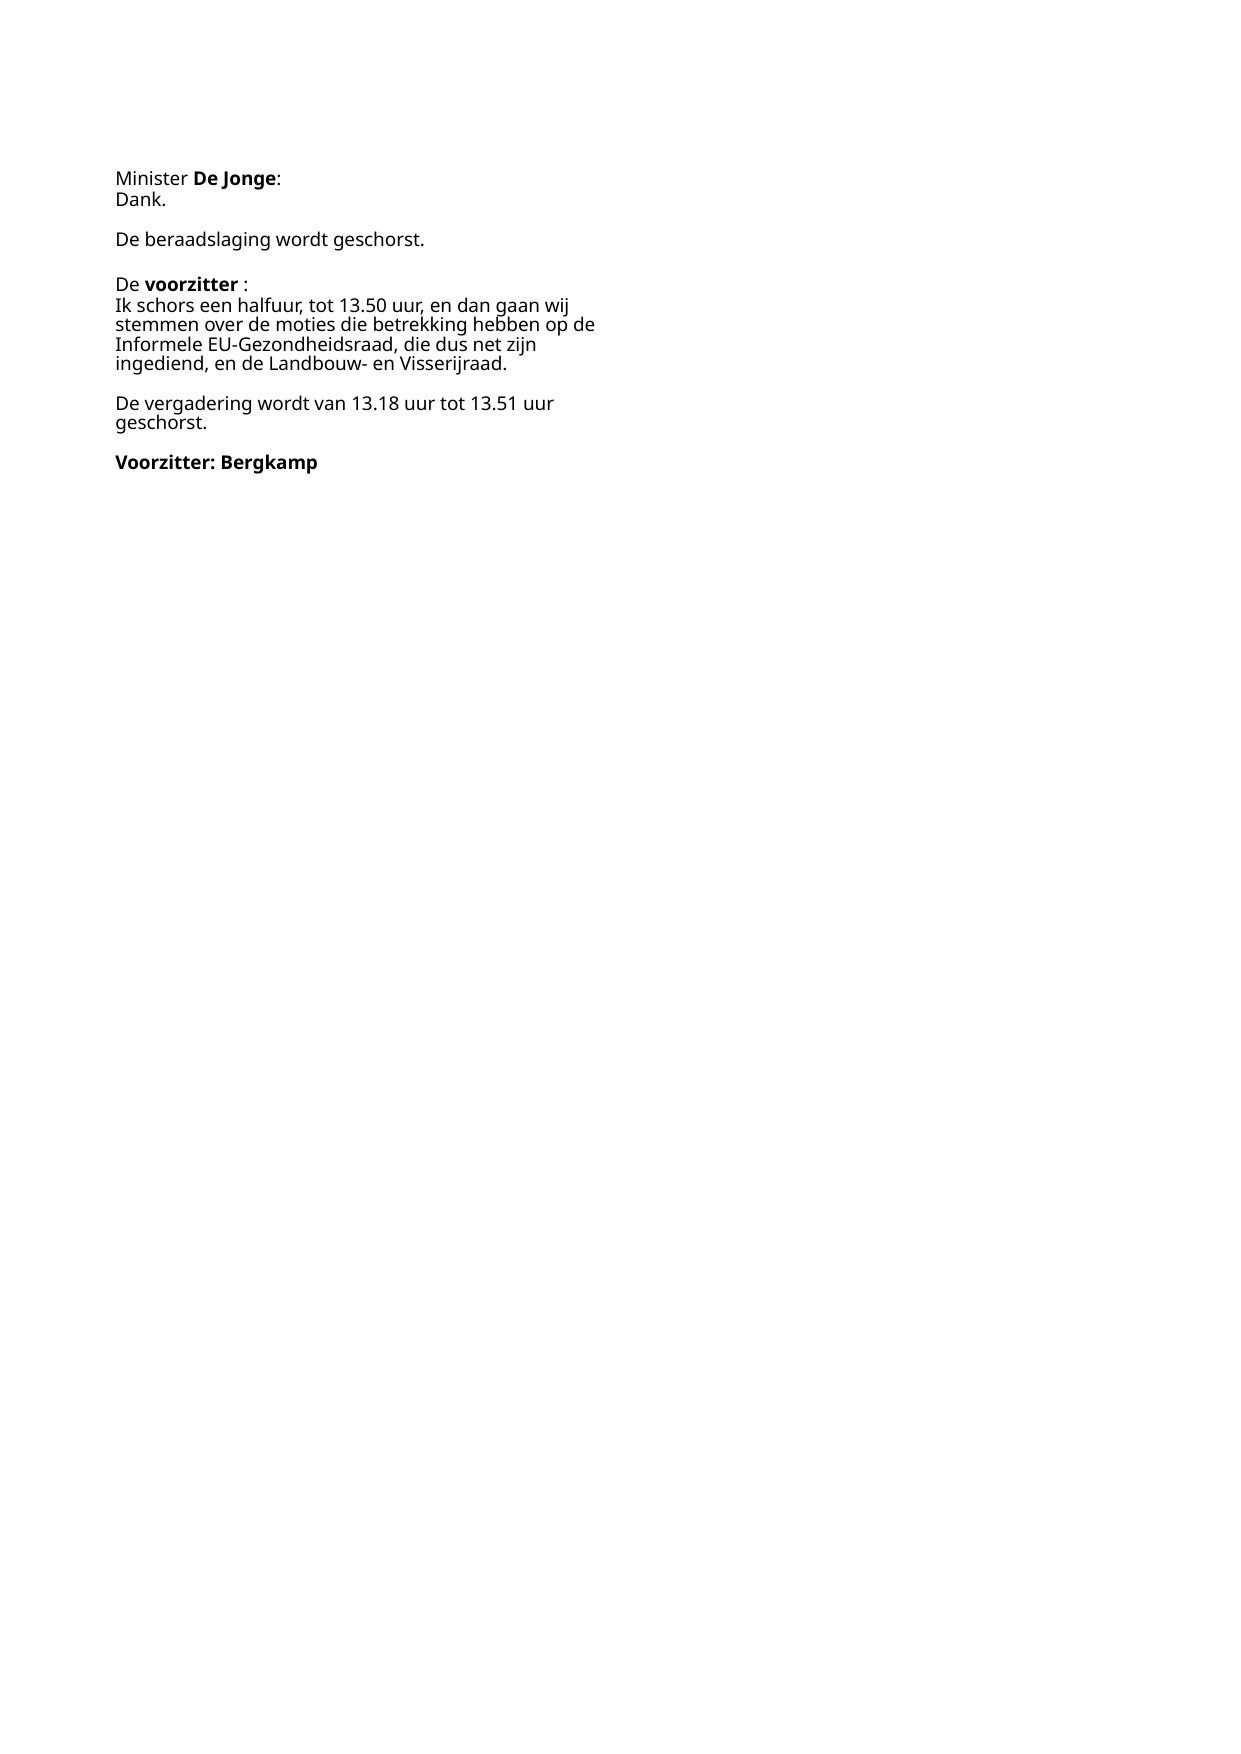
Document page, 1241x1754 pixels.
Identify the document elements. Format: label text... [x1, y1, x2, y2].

text Minister De Jonge: [115, 165, 605, 191]
text De beraadslaging wordt geschorst. [115, 231, 605, 250]
text Voorzitter: Bergkamp [115, 454, 605, 473]
text De vergadering wordt van 13.18 uur tot 13.51 uur geschorst. [115, 395, 605, 433]
text De voorzitter : [115, 271, 605, 297]
text Ik schors een halfuur, tot 13.50 uur, en dan gaan wij stemmen over de moties die betrekking hebben op de Informele EU-Gezondheidsraad, die dus net zijn ingediend, en de Landbouw- en Visserijraad. [115, 297, 605, 374]
text Dank. [115, 191, 605, 210]
